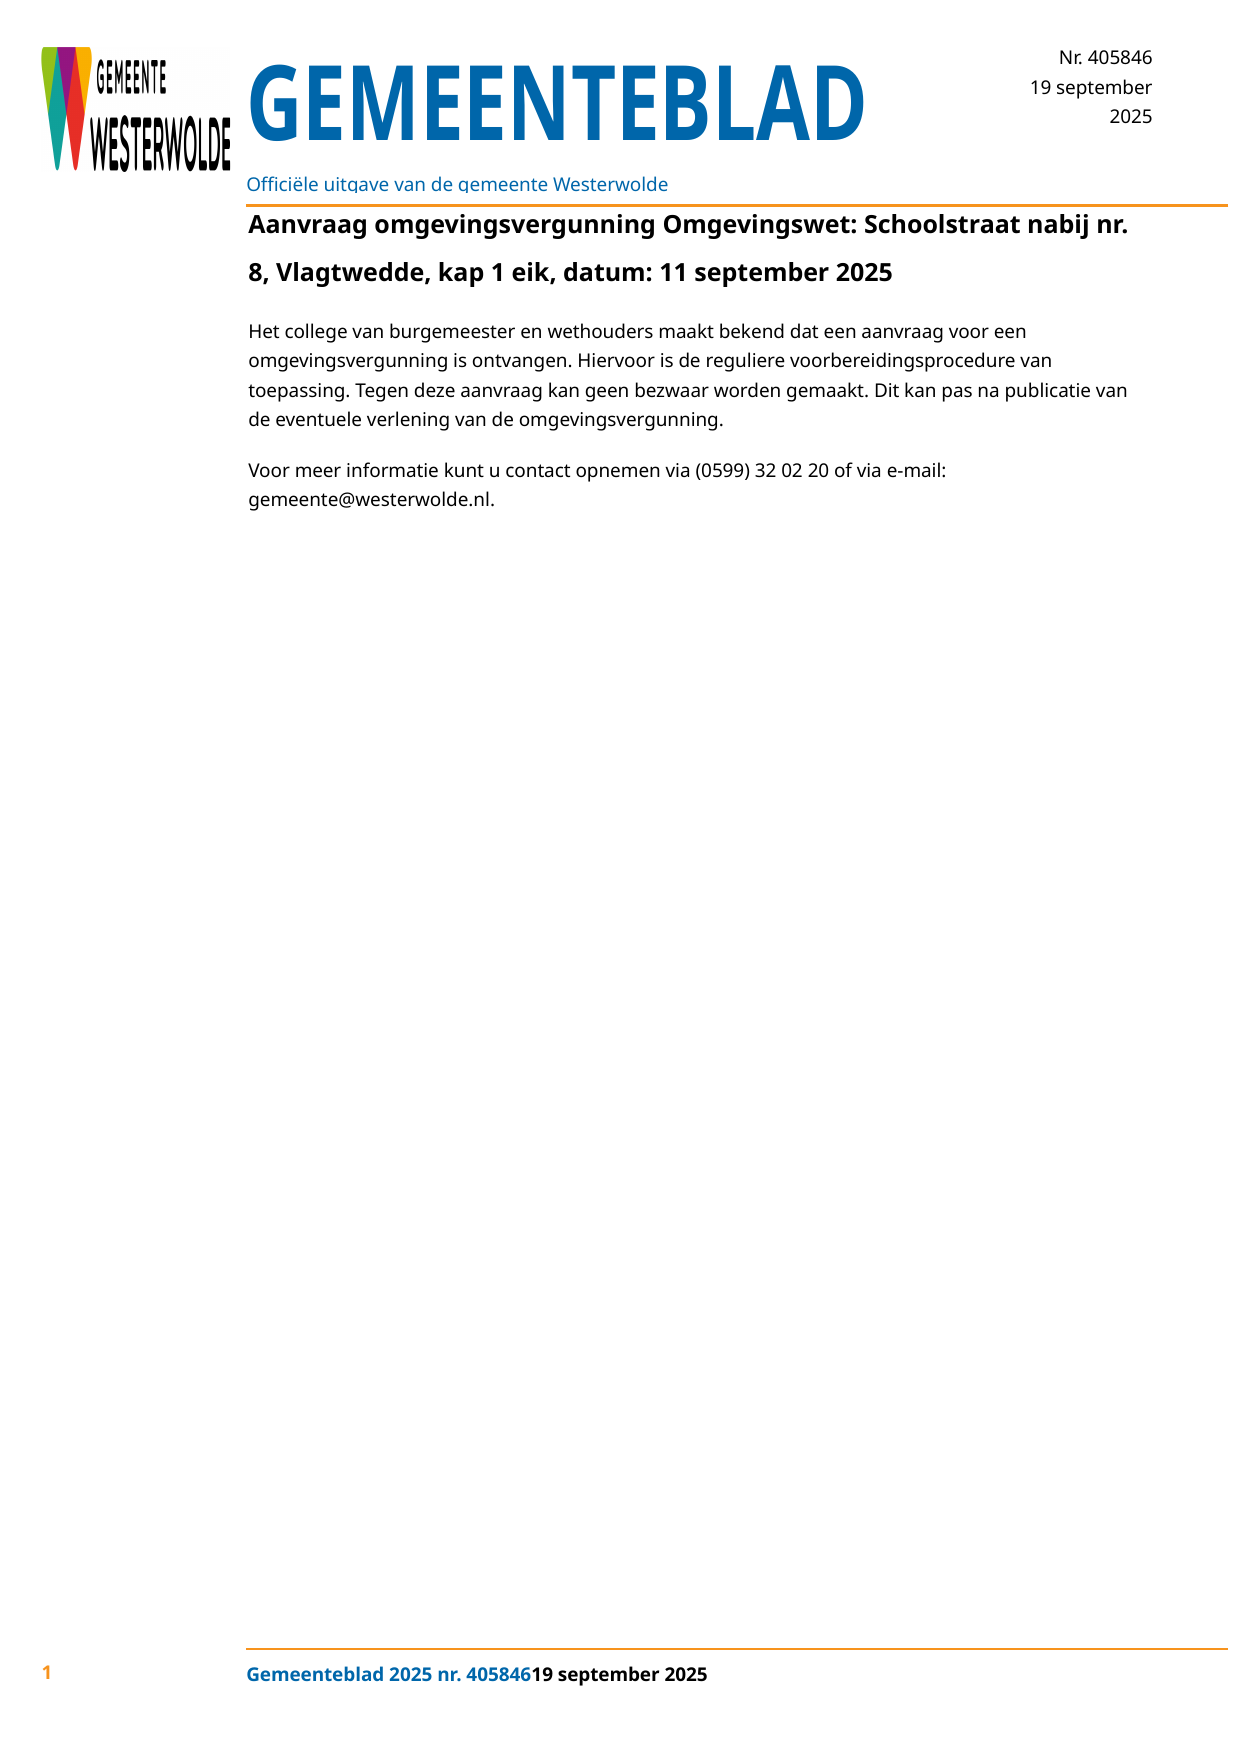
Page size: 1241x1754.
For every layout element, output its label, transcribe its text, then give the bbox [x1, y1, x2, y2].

text Aanvraag omgevingsvergunning Omgevingswet: Schoolstraat nabij nr. 8, Vlagtwedde, kap 1 eik, datum: 11 september 2025 [248, 207, 1152, 288]
picture [41, 47, 231, 172]
text Het college van burgemeester en wethouders maakt bekend dat een aanvraag voor een omgevingsvergunning is ontvangen. Hiervoor is de reguliere voorbereidingsprocedure van toepassing. Tegen deze aanvraag kan geen bezwaar worden gemaakt. Dit kan pas na publicatie van de eventuele verlening van de omgevingsvergunning. [248, 318, 1152, 432]
text Voor meer informatie kunt u contact opnemen via (0599) 32 02 20 of via e-mail: gemeente@westerwolde.nl. [248, 457, 1152, 512]
